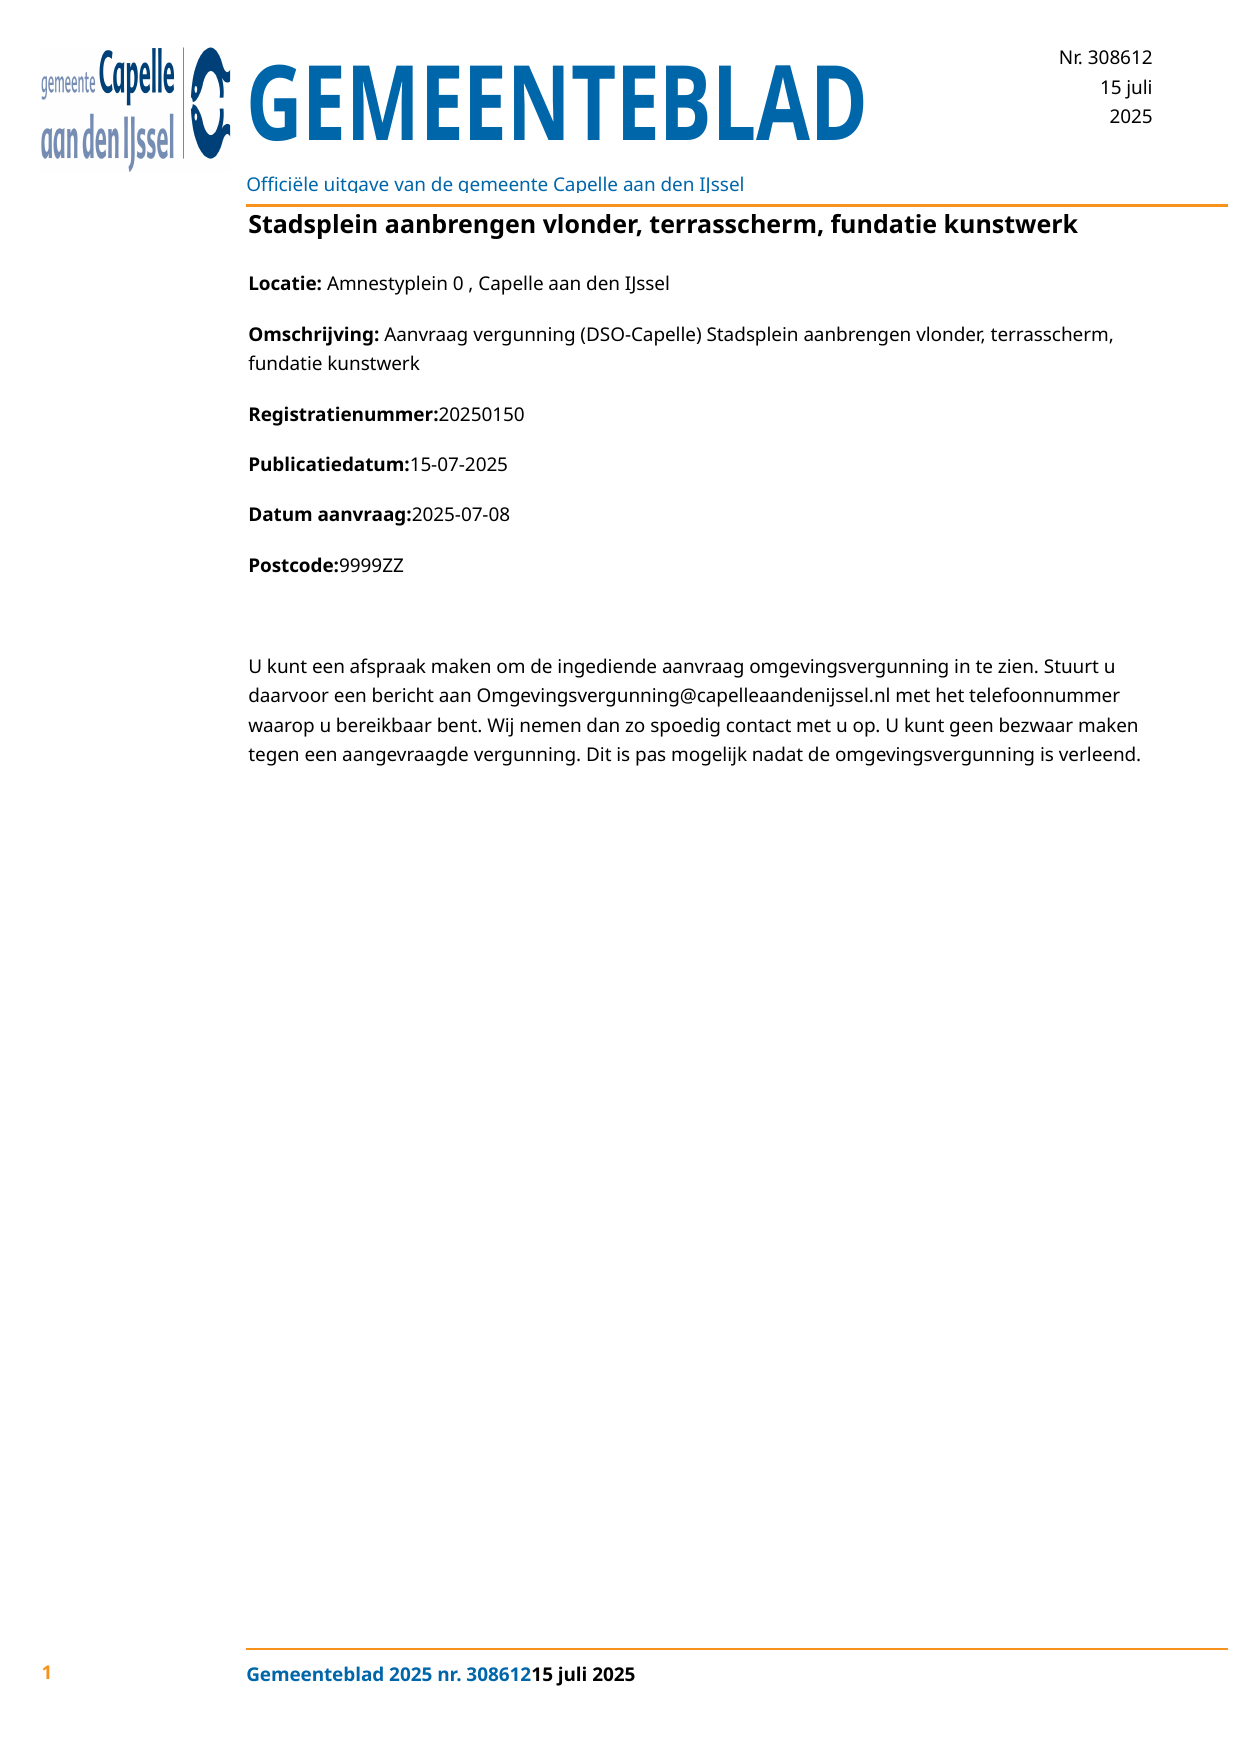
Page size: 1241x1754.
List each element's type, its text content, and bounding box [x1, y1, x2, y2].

text Postcode:9999ZZ [248, 552, 1152, 578]
picture [41, 47, 231, 172]
text Locatie: Amnestyplein 0 , Capelle aan den IJssel [248, 270, 1152, 296]
text Datum aanvraag:2025-07-08 [248, 502, 1152, 527]
text Stadsplein aanbrengen vlonder, terrasscherm, fundatie kunstwerk [248, 207, 1152, 241]
text Publicatiedatum:15-07-2025 [248, 451, 1152, 477]
text Registratienummer:20250150 [248, 401, 1152, 426]
text U kunt een afspraak maken om de ingediende aanvraag omgevingsvergunning in te zien. Stuurt u daarvoor een bericht aan Omgevingsvergunning@capelleaandenijssel.nl met het telefoonnummer waarop u bereikbaar bent. Wij nemen dan zo spoedig contact met u op. U kunt geen bezwaar maken tegen een aangevraagde vergunning. Dit is pas mogelijk nadat de omgevingsvergunning is verleend. [248, 653, 1152, 767]
text Omschrijving: Aanvraag vergunning (DSO-Capelle) Stadsplein aanbrengen vlonder, terrasscherm, fundatie kunstwerk [248, 321, 1152, 376]
